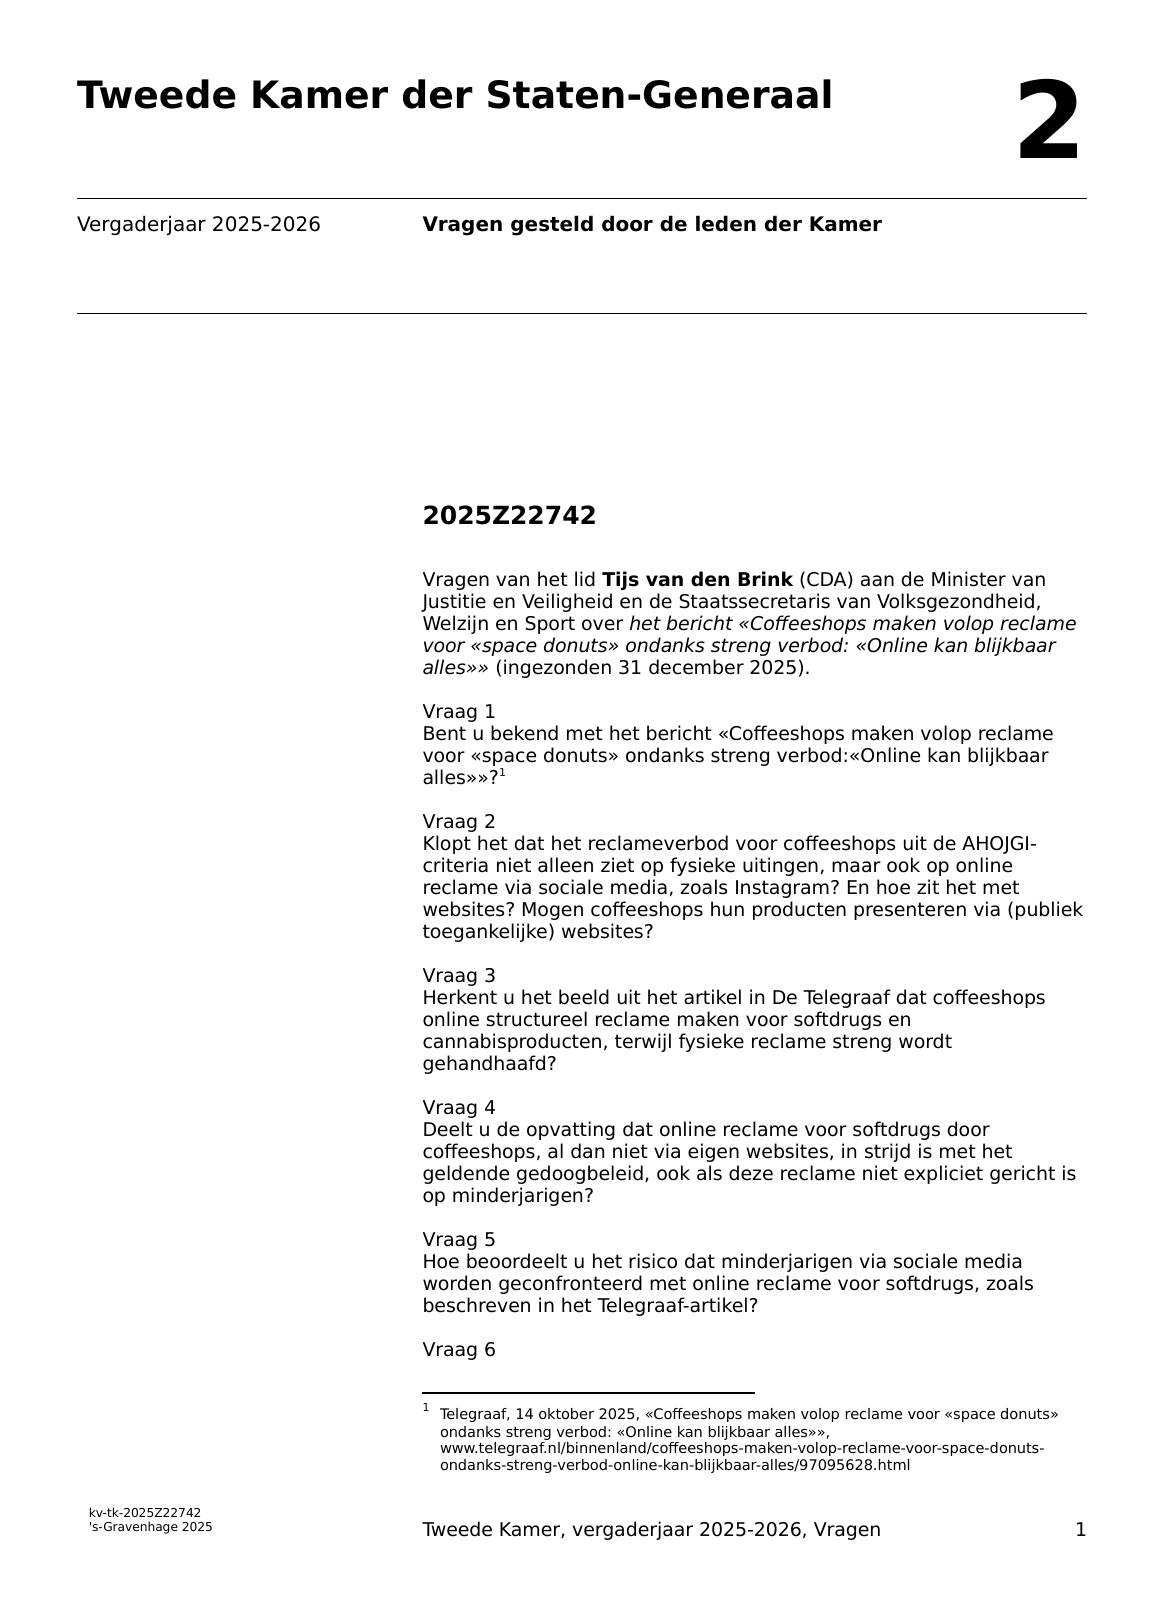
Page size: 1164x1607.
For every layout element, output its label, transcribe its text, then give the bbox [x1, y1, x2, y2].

text Telegraaf, 14 oktober 2025, «Coffeeshops maken volop reclame voor «space donuts» ondanks streng verbod: «Online kan blijkbaar alles»», www.telegraaf.nl/binnenland/coffeeshops-maken-volop-reclame-voor-space-donuts-ondanks-streng-verbod-online-kan-blijkbaar-alles/97095628.html [422, 1402, 1087, 1474]
table_header Tweede Kamer der Staten-Generaal [77, 59, 886, 198]
text kv-tk-2025Z22742 [88, 1506, 323, 1520]
text Bent u bekend met het bericht «Coffeeshops maken volop reclame voor «space donuts» ondanks streng verbod:«Online kan blijkbaar alles»»? [422, 723, 1087, 789]
text 's-Gravenhage 2025 [88, 1520, 323, 1534]
text Vraag 4 [422, 1097, 1087, 1119]
text Deelt u de opvatting dat online reclame voor softdrugs door coffeeshops, al dan niet via eigen websites, in strijd is met het geldende gedoogbeleid, ook als deze reclame niet expliciet gericht is op minderjarigen? [422, 1119, 1087, 1207]
text 2025Z22742 [422, 501, 1087, 531]
text Hoe beoordeelt u het risico dat minderjarigen via sociale media worden geconfronteerd met online reclame voor softdrugs, zoals beschreven in het Telegraaf-artikel? [422, 1251, 1087, 1317]
table_cell Vragen gesteld door de leden der Kamer [422, 199, 1087, 313]
text Klopt het dat het reclameverbod voor coffeeshops uit de AHOJGI-criteria niet alleen ziet op fysieke uitingen, maar ook op online reclame via sociale media, zoals Instagram? En hoe zit het met websites? Mogen coffeeshops hun producten presenteren via (publiek toegankelijke) websites? [422, 833, 1087, 943]
text Herkent u het beeld uit het artikel in De Telegraaf dat coffeeshops online structureel reclame maken voor softdrugs en cannabisproducten, terwijl fysieke reclame streng wordt gehandhaafd? [422, 987, 1087, 1075]
text Vragen van het lid Tijs van den Brink (CDA) aan de Minister van Justitie en Veiligheid en de Staatssecretaris van Volksgezondheid, Welzijn en Sport over het bericht «Coffeeshops maken volop reclame voor «space donuts» ondanks streng verbod: «Online kan blijkbaar alles»» (ingezonden 31 december 2025). [422, 569, 1087, 679]
text Vraag 5 [422, 1229, 1087, 1251]
text Vraag 3 [422, 965, 1087, 987]
text Vraag 1 [422, 701, 1087, 723]
table_cell Vergaderjaar 2025-2026 [77, 199, 422, 313]
text Vraag 2 [422, 811, 1087, 833]
table_header 2 [886, 59, 1087, 198]
text Vraag 6 [422, 1339, 1087, 1361]
